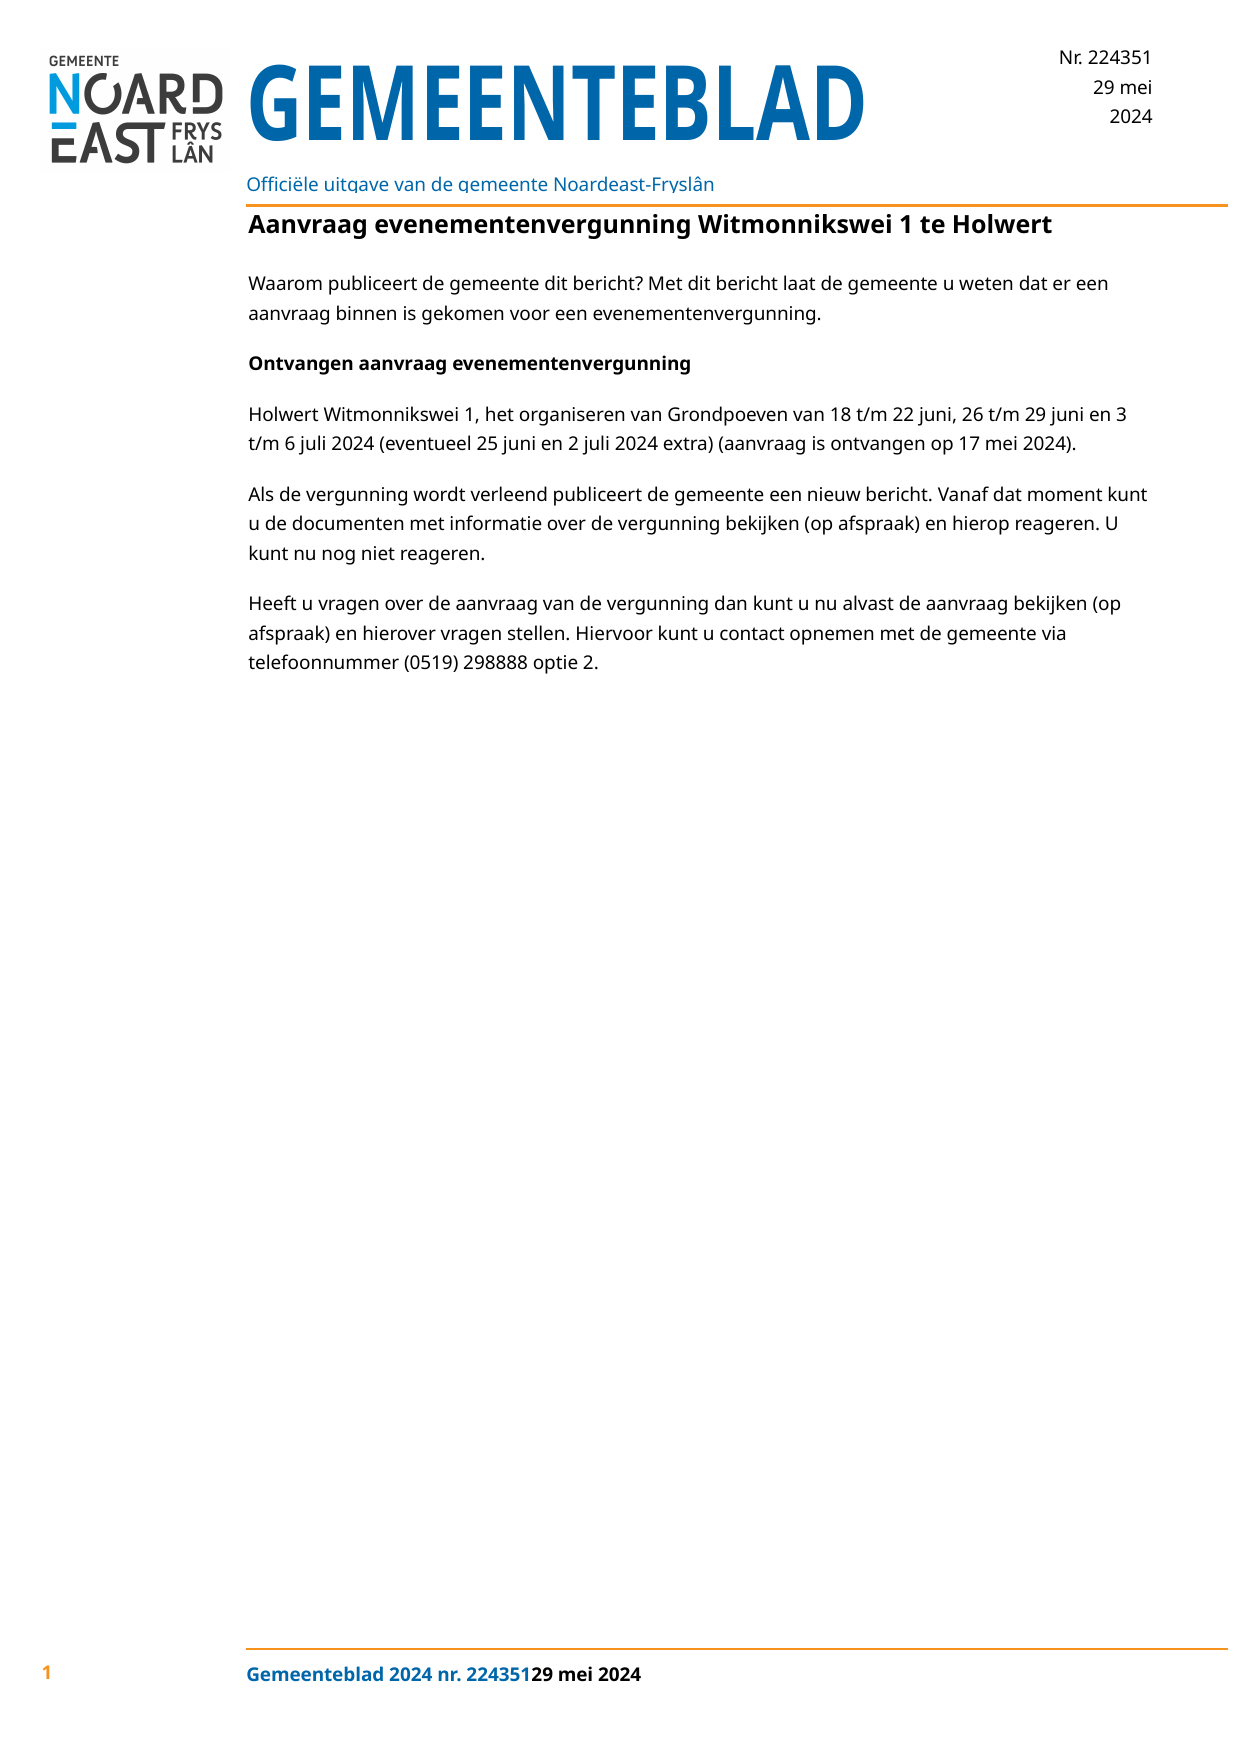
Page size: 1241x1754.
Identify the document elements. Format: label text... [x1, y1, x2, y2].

text Heeft u vragen over de aanvraag van de vergunning dan kunt u nu alvast de aanvraag bekijken (op afspraak) en hierover vragen stellen. Hiervoor kunt u contact opnemen met de gemeente via telefoonnummer (0519) 298888 optie 2. [248, 590, 1152, 675]
picture [41, 47, 231, 172]
text Als de vergunning wordt verleend publiceert de gemeente een nieuw bericht. Vanaf dat moment kunt u de documenten met informatie over de vergunning bekijken (op afspraak) en hierop reageren. U kunt nu nog niet reageren. [248, 481, 1152, 566]
text Aanvraag evenementenvergunning Witmonnikswei 1 te Holwert [248, 207, 1152, 241]
text Ontvangen aanvraag evenementenvergunning [248, 350, 1152, 376]
text Waarom publiceert de gemeente dit bericht? Met dit bericht laat de gemeente u weten dat er een aanvraag binnen is gekomen voor een evenementenvergunning. [248, 270, 1152, 326]
text Holwert Witmonnikswei 1, het organiseren van Grondpoeven van 18 t/m 22 juni, 26 t/m 29 juni en 3 t/m 6 juli 2024 (eventueel 25 juni en 2 juli 2024 extra) (aanvraag is ontvangen op 17 mei 2024). [248, 401, 1152, 456]
